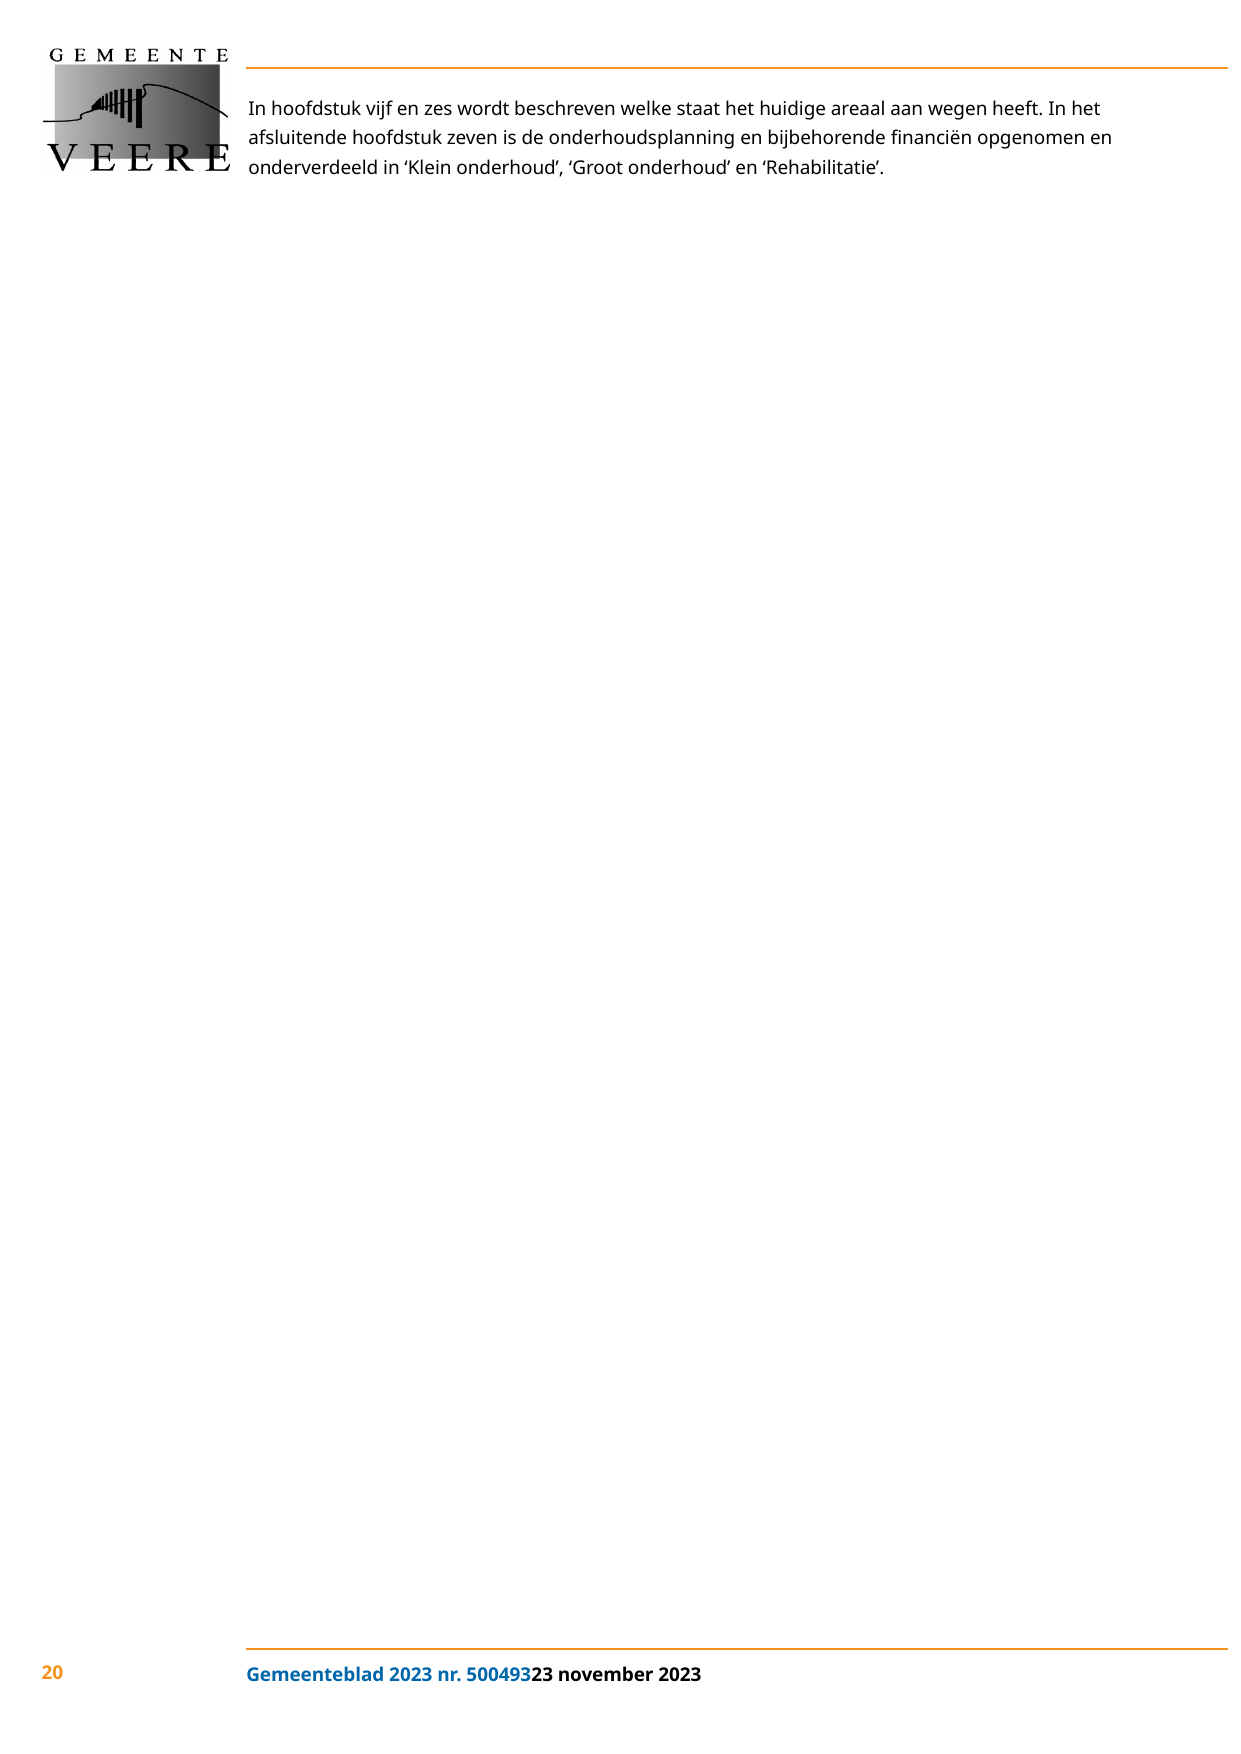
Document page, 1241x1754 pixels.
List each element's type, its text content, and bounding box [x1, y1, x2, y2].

picture [41, 47, 231, 172]
text In hoofdstuk vijf en zes wordt beschreven welke staat het huidige areaal aan wegen heeft. In het afsluitende hoofdstuk zeven is de onderhoudsplanning en bijbehorende financiën opgenomen en onderverdeeld in ‘Klein onderhoud’, ‘Groot onderhoud’ en ‘Rehabilitatie’. [248, 95, 1152, 180]
